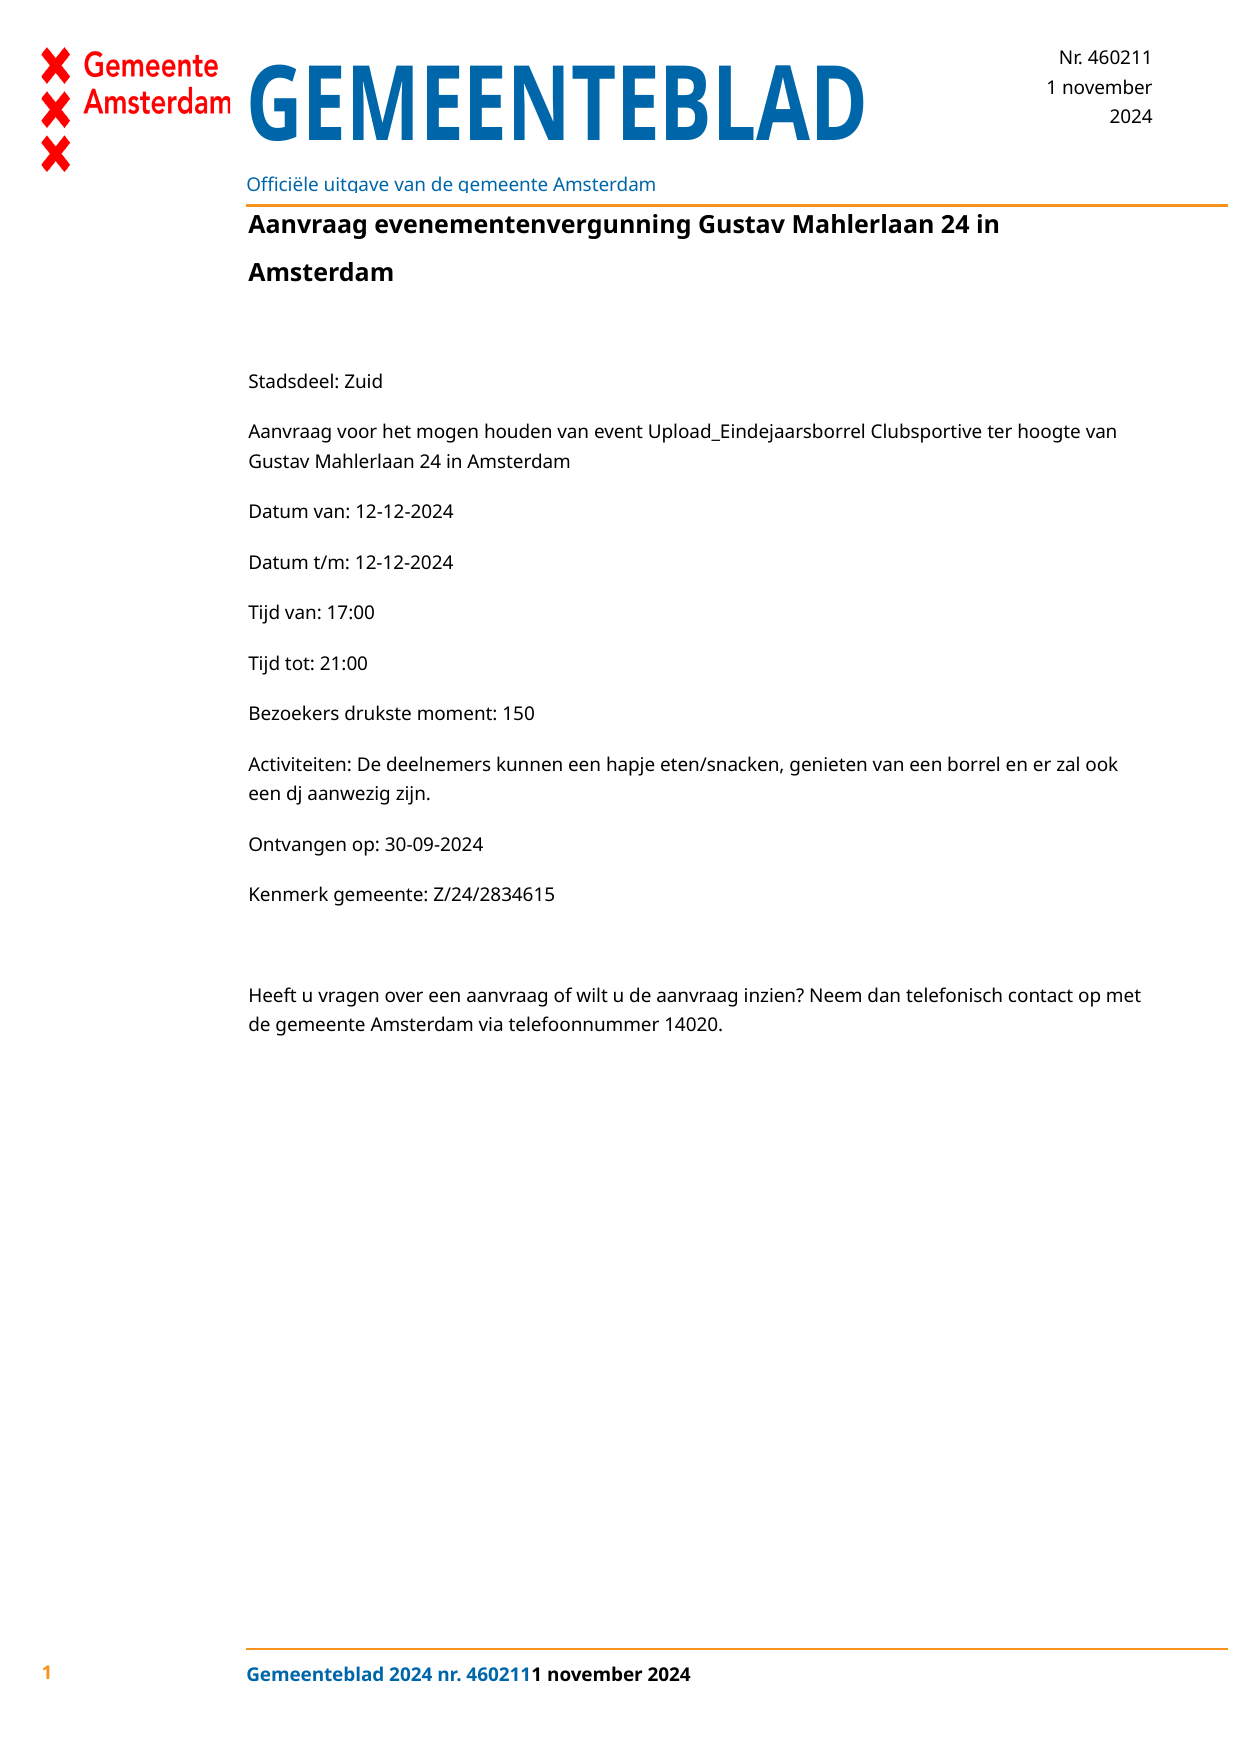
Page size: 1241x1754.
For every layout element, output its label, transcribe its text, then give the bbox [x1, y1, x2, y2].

text Aanvraag voor het mogen houden van event Upload_Eindejaarsborrel Clubsportive ter hoogte van Gustav Mahlerlaan 24 in Amsterdam [248, 419, 1152, 474]
text Tijd van: 17:00 [248, 599, 1152, 625]
text Kenmerk gemeente: Z/24/2834615 [248, 881, 1152, 907]
text Datum van: 12-12-2024 [248, 499, 1152, 524]
text Activiteiten: De deelnemers kunnen een hapje eten/snacken, genieten van een borrel en er zal ook een dj aanwezig zijn. [248, 751, 1152, 806]
text Bezoekers drukste moment: 150 [248, 700, 1152, 726]
text Tijd tot: 21:00 [248, 650, 1152, 676]
text Aanvraag evenementenvergunning Gustav Mahlerlaan 24 in Amsterdam [248, 207, 1152, 288]
text Heeft u vragen over een aanvraag of wilt u de aanvraag inzien? Neem dan telefonisch contact op met de gemeente Amsterdam via telefoonnummer 14020. [248, 982, 1152, 1037]
picture [41, 47, 231, 172]
text Ontvangen op: 30-09-2024 [248, 831, 1152, 857]
text Stadsdeel: Zuid [248, 368, 1152, 394]
text Datum t/m: 12-12-2024 [248, 549, 1152, 575]
